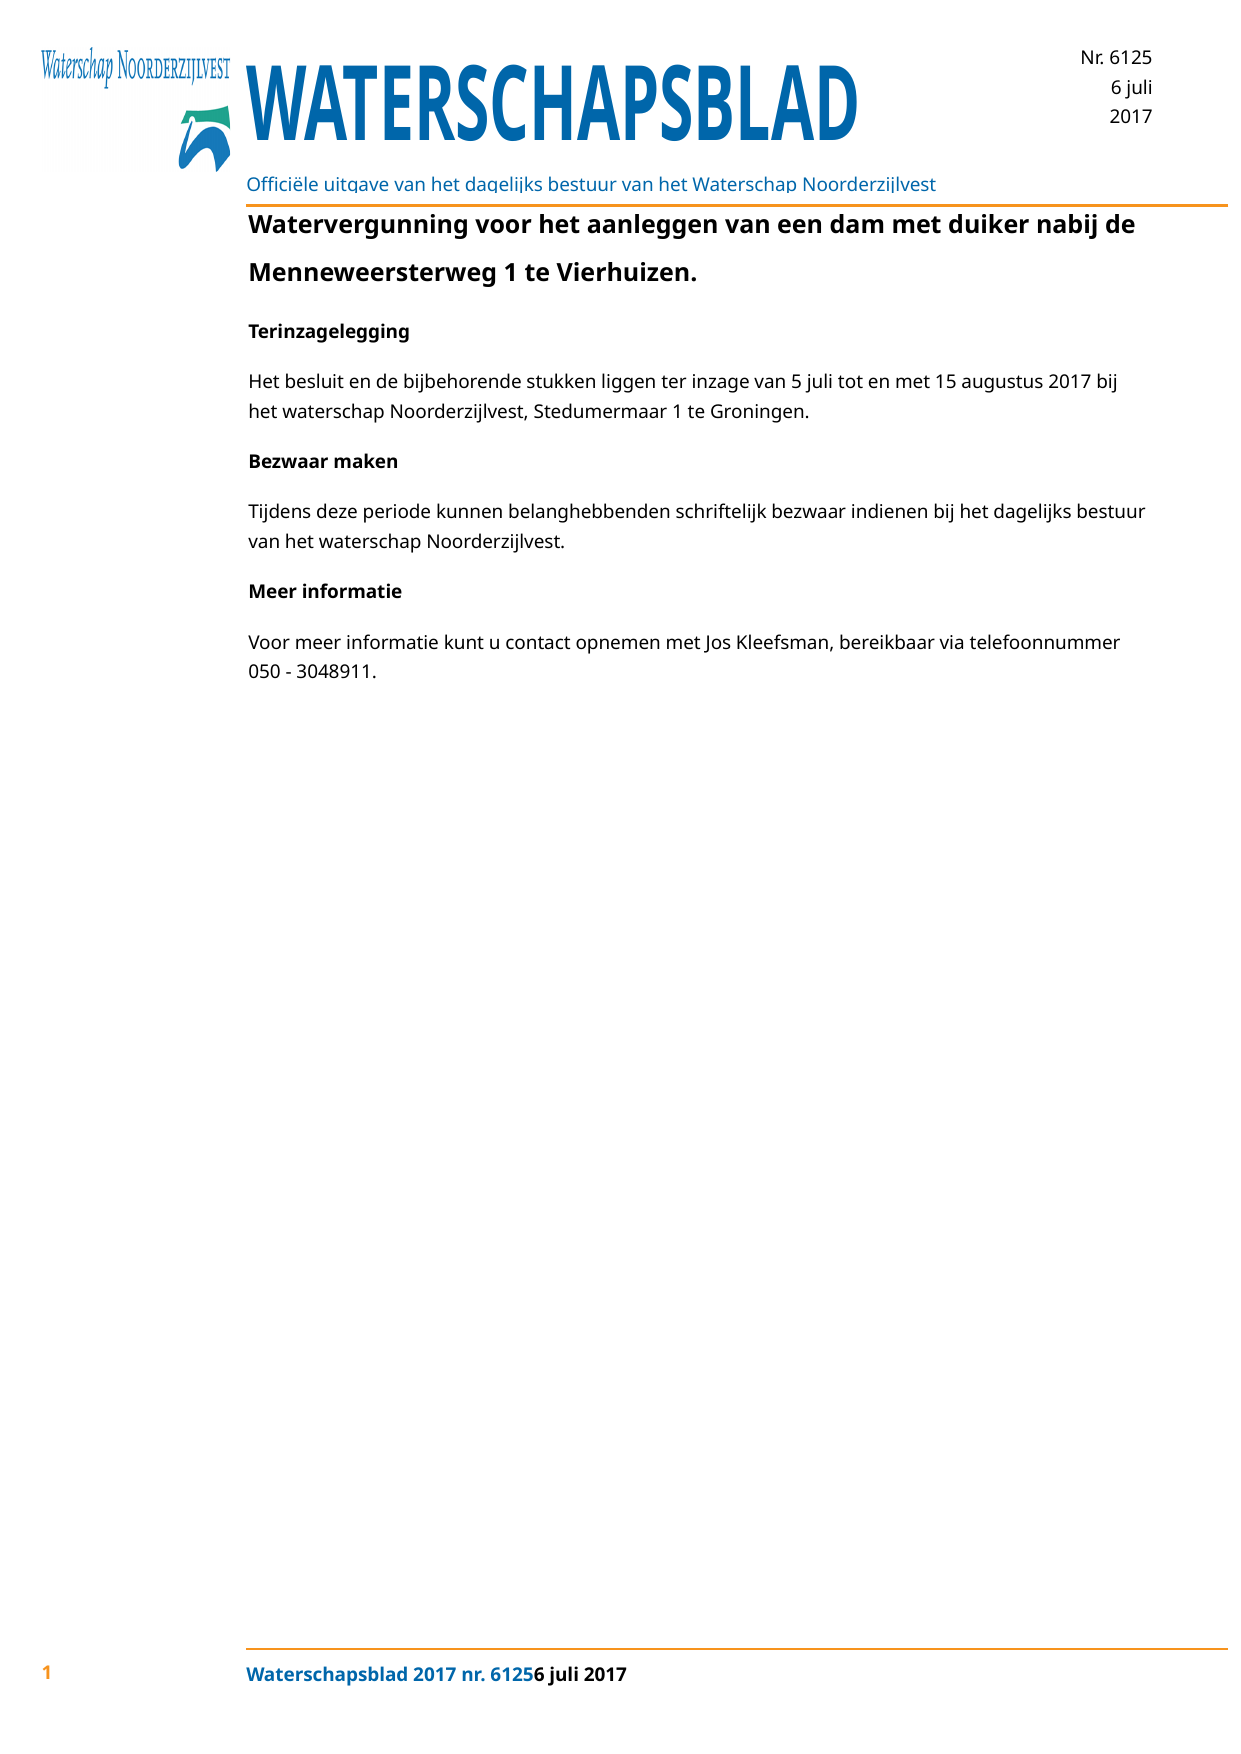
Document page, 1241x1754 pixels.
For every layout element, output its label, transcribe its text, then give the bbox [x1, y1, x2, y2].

text Voor meer informatie kunt u contact opnemen met Jos Kleefsman, bereikbaar via telefoonnummer 050 - 3048911. [248, 629, 1152, 684]
text Watervergunning voor het aanleggen van een dam met duiker nabij de Menneweersterweg 1 te Vierhuizen. [248, 207, 1152, 288]
text Meer informatie [248, 579, 1152, 604]
text Tijdens deze periode kunnen belanghebbenden schriftelijk bezwaar indienen bij het dagelijks bestuur van het waterschap Noorderzijlvest. [248, 499, 1152, 554]
picture [41, 47, 231, 172]
text Het besluit en de bijbehorende stukken liggen ter inzage van 5 juli tot en met 15 augustus 2017 bij het waterschap Noorderzijlvest, Stedumermaar 1 te Groningen. [248, 368, 1152, 424]
text Bezwaar maken [248, 448, 1152, 474]
text Terinzagelegging [248, 318, 1152, 344]
